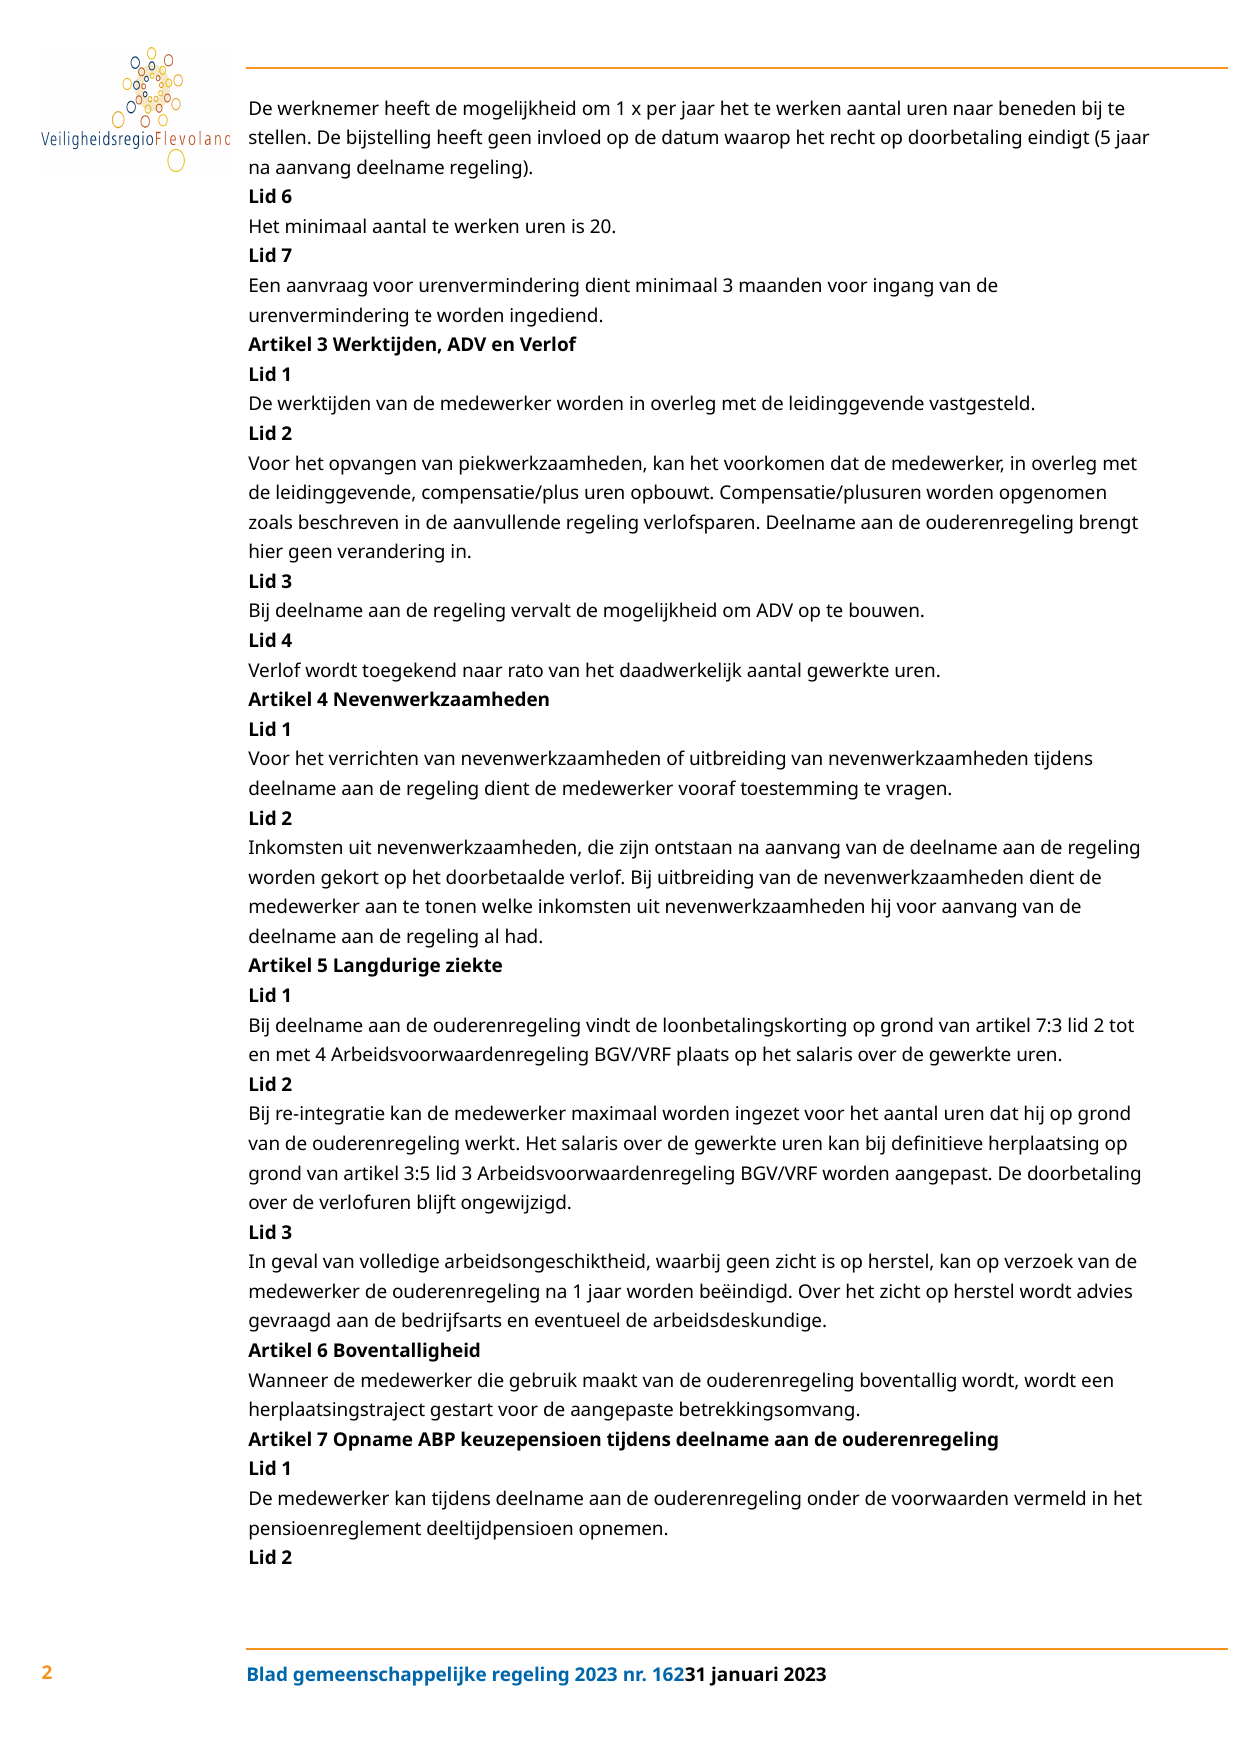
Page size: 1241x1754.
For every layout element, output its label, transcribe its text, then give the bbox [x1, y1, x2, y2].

text Een aanvraag voor urenvermindering dient minimaal 3 maanden voor ingang van de urenvermindering te worden ingediend. [248, 272, 1152, 328]
text Artikel 3 Werktijden, ADV en Verlof [248, 331, 1152, 357]
text Lid 1 [248, 1456, 1152, 1481]
text In geval van volledige arbeidsongeschiktheid, waarbij geen zicht is op herstel, kan op verzoek van de medewerker de ouderenregeling na 1 jaar worden beëindigd. Over het zicht op herstel wordt advies gevraagd aan de bedrijfsarts en eventueel de arbeidsdeskundige. [248, 1248, 1152, 1333]
text Wanneer de medewerker die gebruik maakt van de ouderenregeling boventallig wordt, wordt een herplaatsingstraject gestart voor de aangepaste betrekkingsomvang. [248, 1367, 1152, 1422]
text Lid 1 [248, 361, 1152, 387]
text Lid 4 [248, 627, 1152, 653]
text Het minimaal aantal te werken uren is 20. [248, 213, 1152, 239]
text Bij deelname aan de ouderenregeling vindt de loonbetalingskorting op grond van artikel 7:3 lid 2 tot en met 4 Arbeidsvoorwaardenregeling BGV/VRF plaats op het salaris over de gewerkte uren. [248, 1012, 1152, 1067]
text Verlof wordt toegekend naar rato van het daadwerkelijk aantal gewerkte uren. [248, 657, 1152, 683]
text Lid 2 [248, 805, 1152, 831]
text Lid 3 [248, 1219, 1152, 1245]
text Inkomsten uit nevenwerkzaamheden, die zijn ontstaan na aanvang van de deelname aan de regeling worden gekort op het doorbetaalde verlof. Bij uitbreiding van de nevenwerkzaamheden dient de medewerker aan te tonen welke inkomsten uit nevenwerkzaamheden hij voor aanvang van de deelname aan de regeling al had. [248, 834, 1152, 949]
text Voor het verrichten van nevenwerkzaamheden of uitbreiding van nevenwerkzaamheden tijdens deelname aan de regeling dient de medewerker vooraf toestemming te vragen. [248, 746, 1152, 801]
text Lid 7 [248, 243, 1152, 268]
text Lid 3 [248, 568, 1152, 594]
text Voor het opvangen van piekwerkzaamheden, kan het voorkomen dat de medewerker, in overleg met de leidinggevende, compensatie/plus uren opbouwt. Compensatie/plusuren worden opgenomen zoals beschreven in de aanvullende regeling verlofsparen. Deelname aan de ouderenregeling brengt hier geen verandering in. [248, 450, 1152, 564]
text Artikel 6 Boventalligheid [248, 1337, 1152, 1363]
text Bij re-integratie kan de medewerker maximaal worden ingezet voor het aantal uren dat hij op grond van de ouderenregeling werkt. Het salaris over de gewerkte uren kan bij definitieve herplaatsing op grond van artikel 3:5 lid 3 Arbeidsvoorwaardenregeling BGV/VRF worden aangepast. De doorbetaling over de verlofuren blijft ongewijzigd. [248, 1101, 1152, 1215]
text De werknemer heeft de mogelijkheid om 1 x per jaar het te werken aantal uren naar beneden bij te stellen. De bijstelling heeft geen invloed op de datum waarop het recht op doorbetaling eindigt (5 jaar na aanvang deelname regeling). [248, 95, 1152, 180]
text Lid 2 [248, 1071, 1152, 1097]
text Lid 2 [248, 420, 1152, 446]
text Lid 1 [248, 716, 1152, 742]
text Lid 6 [248, 183, 1152, 209]
text Artikel 7 Opname ABP keuzepensioen tijdens deelname aan de ouderenregeling [248, 1426, 1152, 1452]
text De werktijden van de medewerker worden in overleg met de leidinggevende vastgesteld. [248, 391, 1152, 416]
text De medewerker kan tijdens deelname aan de ouderenregeling onder de voorwaarden vermeld in het pensioenreglement deeltijdpensioen opnemen. [248, 1485, 1152, 1541]
text Artikel 4 Nevenwerkzaamheden [248, 686, 1152, 712]
text Lid 1 [248, 982, 1152, 1008]
picture [41, 47, 231, 172]
text Lid 2 [248, 1544, 1152, 1570]
text Artikel 5 Langdurige ziekte [248, 953, 1152, 978]
text Bij deelname aan de regeling vervalt de mogelijkheid om ADV op te bouwen. [248, 598, 1152, 623]
